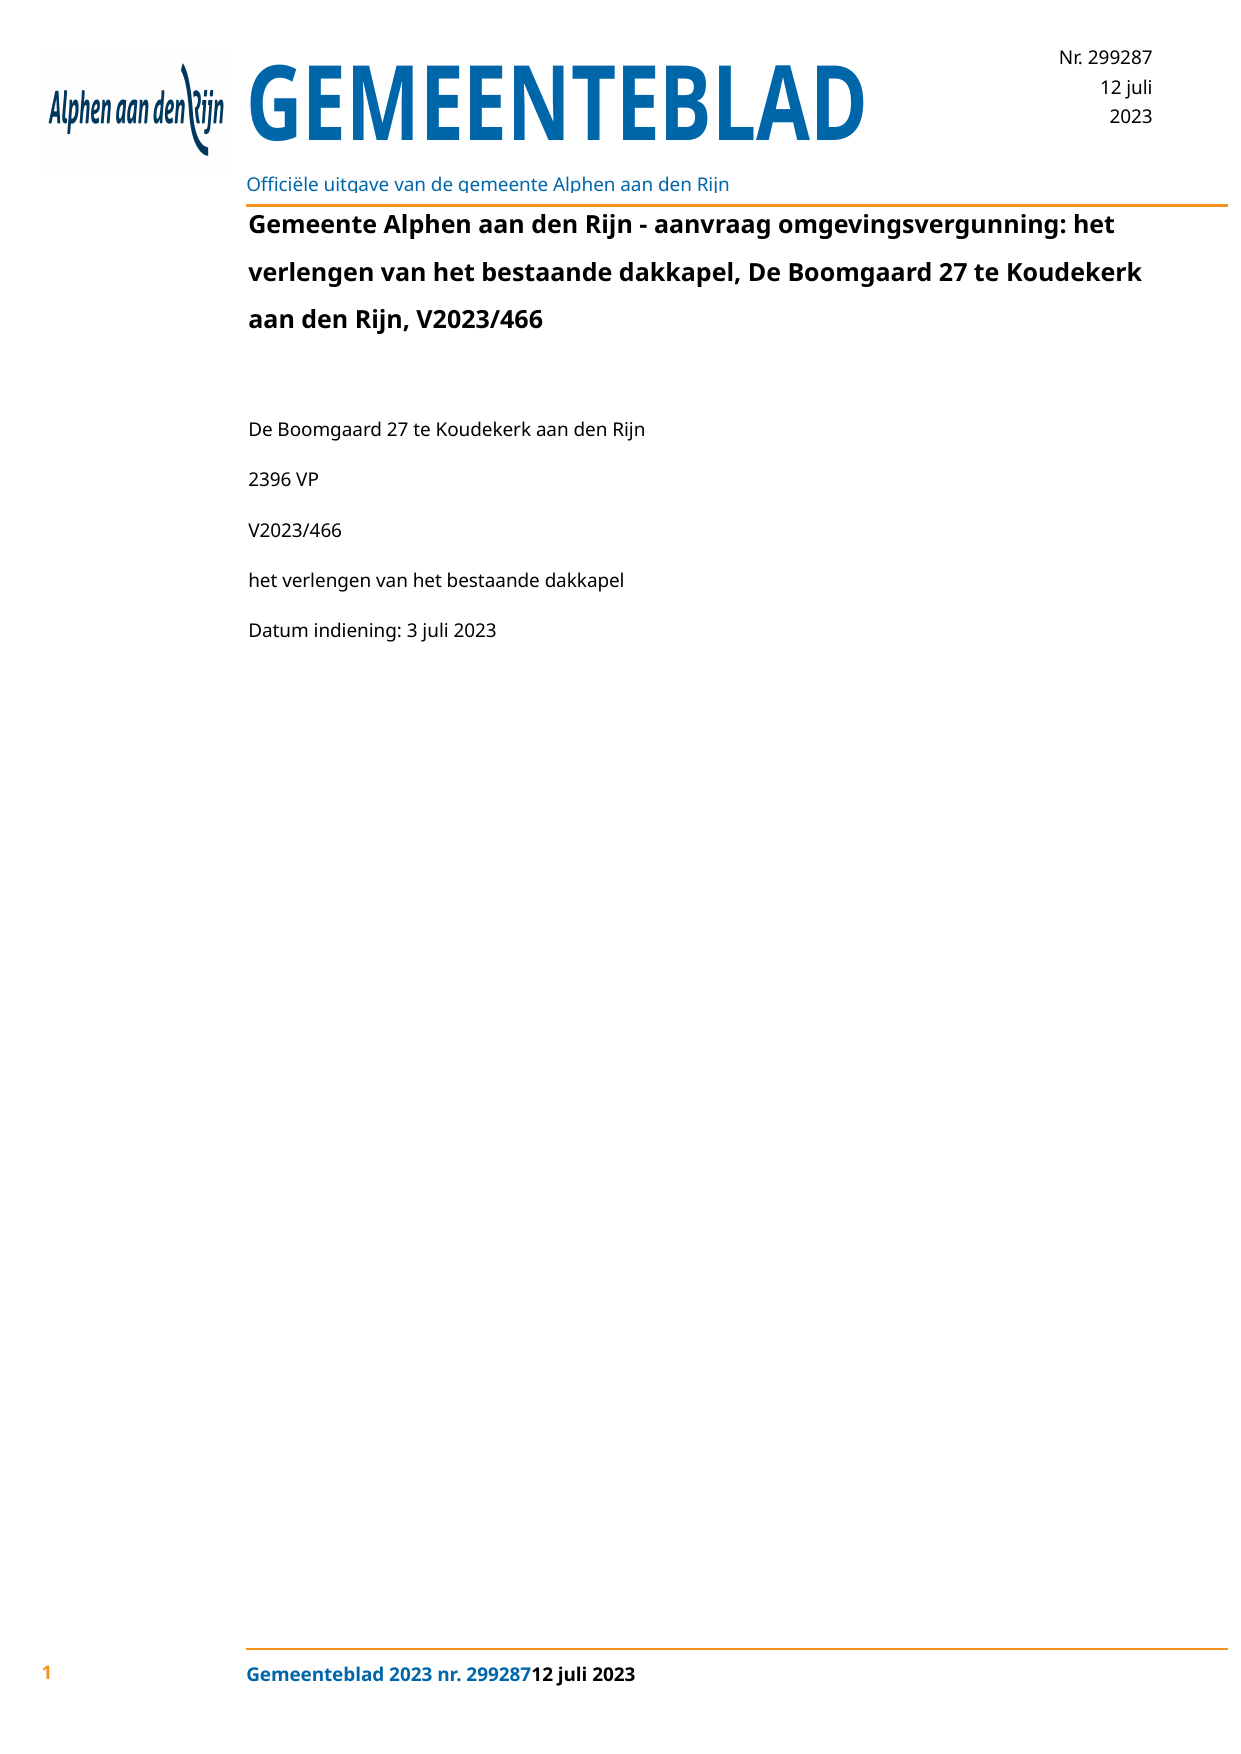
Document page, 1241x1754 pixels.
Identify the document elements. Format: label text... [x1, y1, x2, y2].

text V2023/466 [248, 517, 1152, 542]
text De Boomgaard 27 te Koudekerk aan den Rijn [248, 416, 1152, 442]
text het verlengen van het bestaande dakkapel [248, 567, 1152, 593]
text 2396 VP [248, 466, 1152, 492]
text Datum indiening: 3 juli 2023 [248, 618, 1152, 643]
picture [41, 47, 231, 172]
text Gemeente Alphen aan den Rijn - aanvraag omgevingsvergunning: het verlengen van het bestaande dakkapel, De Boomgaard 27 te Koudekerk aan den Rijn, V2023/466 [248, 207, 1152, 336]
